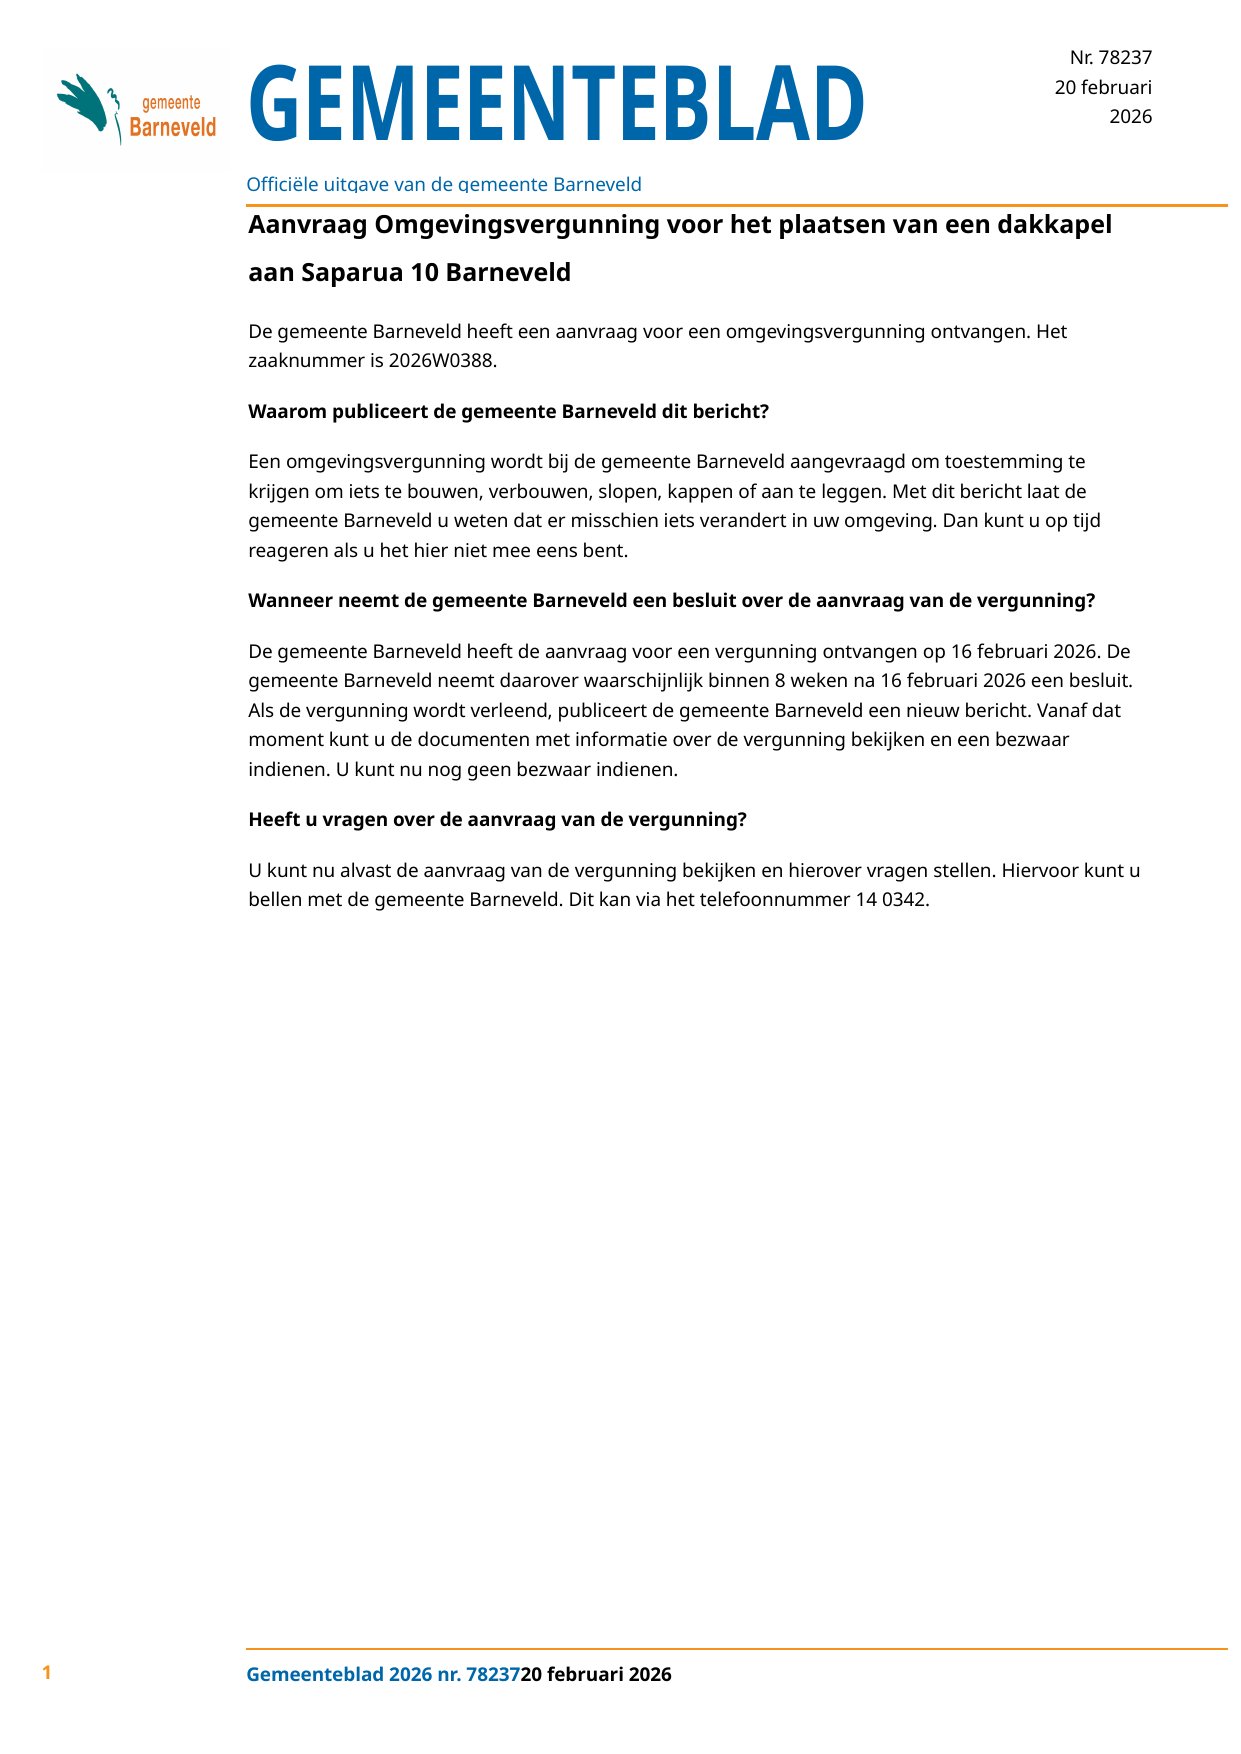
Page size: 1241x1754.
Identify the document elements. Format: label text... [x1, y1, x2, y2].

picture [41, 47, 231, 172]
text U kunt nu alvast de aanvraag van de vergunning bekijken en hierover vragen stellen. Hiervoor kunt u bellen met de gemeente Barneveld. Dit kan via het telefoonnummer 14 0342. [248, 857, 1152, 912]
text Heeft u vragen over de aanvraag van de vergunning? [248, 807, 1152, 832]
text Een omgevingsvergunning wordt bij de gemeente Barneveld aangevraagd om toestemming te krijgen om iets te bouwen, verbouwen, slopen, kappen of aan te leggen. Met dit bericht laat de gemeente Barneveld u weten dat er misschien iets verandert in uw omgeving. Dan kunt u op tijd reageren als u het hier niet mee eens bent. [248, 448, 1152, 563]
text De gemeente Barneveld heeft een aanvraag voor een omgevingsvergunning ontvangen. Het zaaknummer is 2026W0388. [248, 318, 1152, 373]
text Aanvraag Omgevingsvergunning voor het plaatsen van een dakkapel aan Saparua 10 Barneveld [248, 207, 1152, 288]
text De gemeente Barneveld heeft de aanvraag voor een vergunning ontvangen op 16 februari 2026. De gemeente Barneveld neemt daarover waarschijnlijk binnen 8 weken na 16 februari 2026 een besluit. Als de vergunning wordt verleend, publiceert de gemeente Barneveld een nieuw bericht. Vanaf dat moment kunt u de documenten met informatie over de vergunning bekijken en een bezwaar indienen. U kunt nu nog geen bezwaar indienen. [248, 638, 1152, 782]
text Wanneer neemt de gemeente Barneveld een besluit over de aanvraag van de vergunning? [248, 587, 1152, 613]
text Waarom publiceert de gemeente Barneveld dit bericht? [248, 398, 1152, 424]
